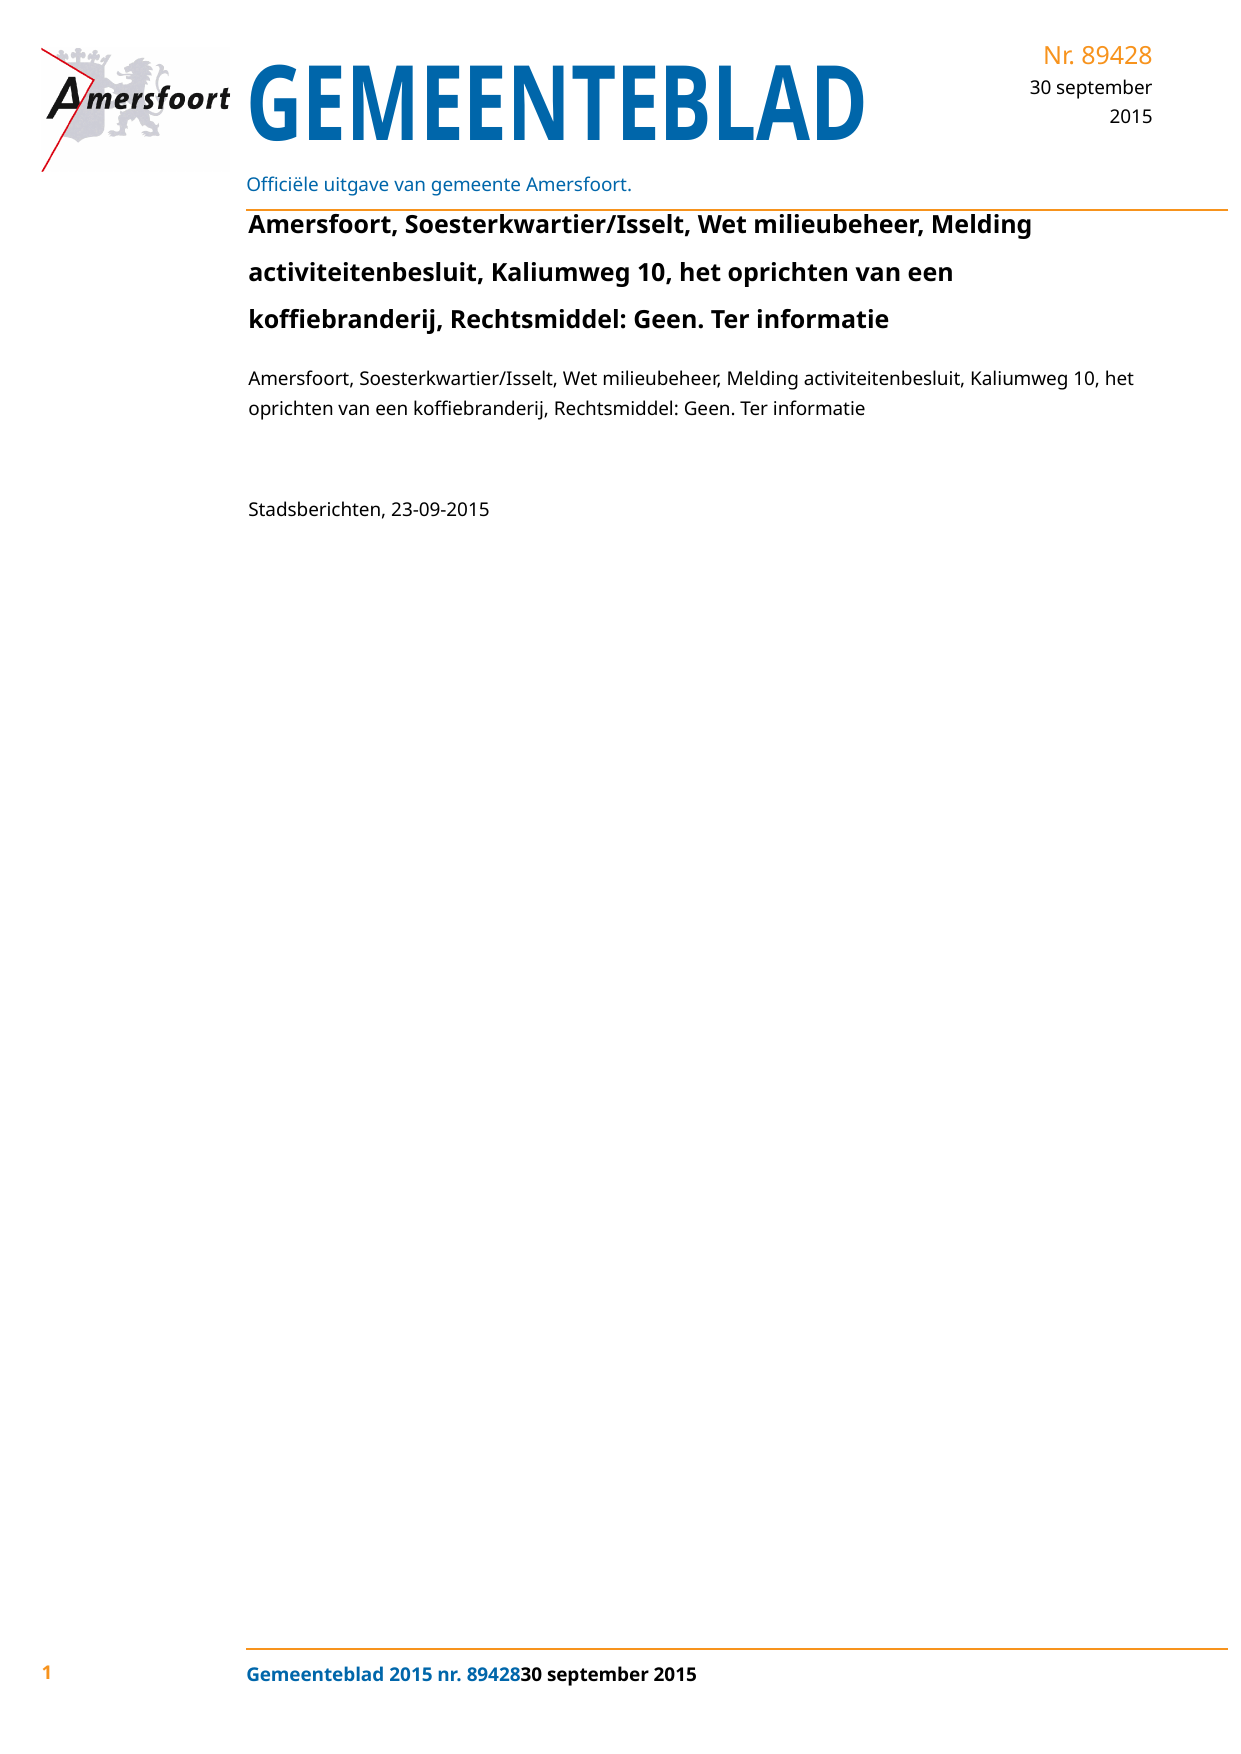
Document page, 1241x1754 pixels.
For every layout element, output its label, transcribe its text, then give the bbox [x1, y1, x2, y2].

text Stadsberichten, 23-09-2015 [248, 496, 1152, 522]
text Amersfoort, Soesterkwartier/Isselt, Wet milieubeheer, Melding activiteitenbesluit, Kaliumweg 10, het oprichten van een koffiebranderij, Rechtsmiddel: Geen. Ter informatie [248, 211, 1152, 336]
picture [41, 47, 231, 172]
text Amersfoort, Soesterkwartier/Isselt, Wet milieubeheer, Melding activiteitenbesluit, Kaliumweg 10, het oprichten van een koffiebranderij, Rechtsmiddel: Geen. Ter informatie [248, 366, 1152, 421]
